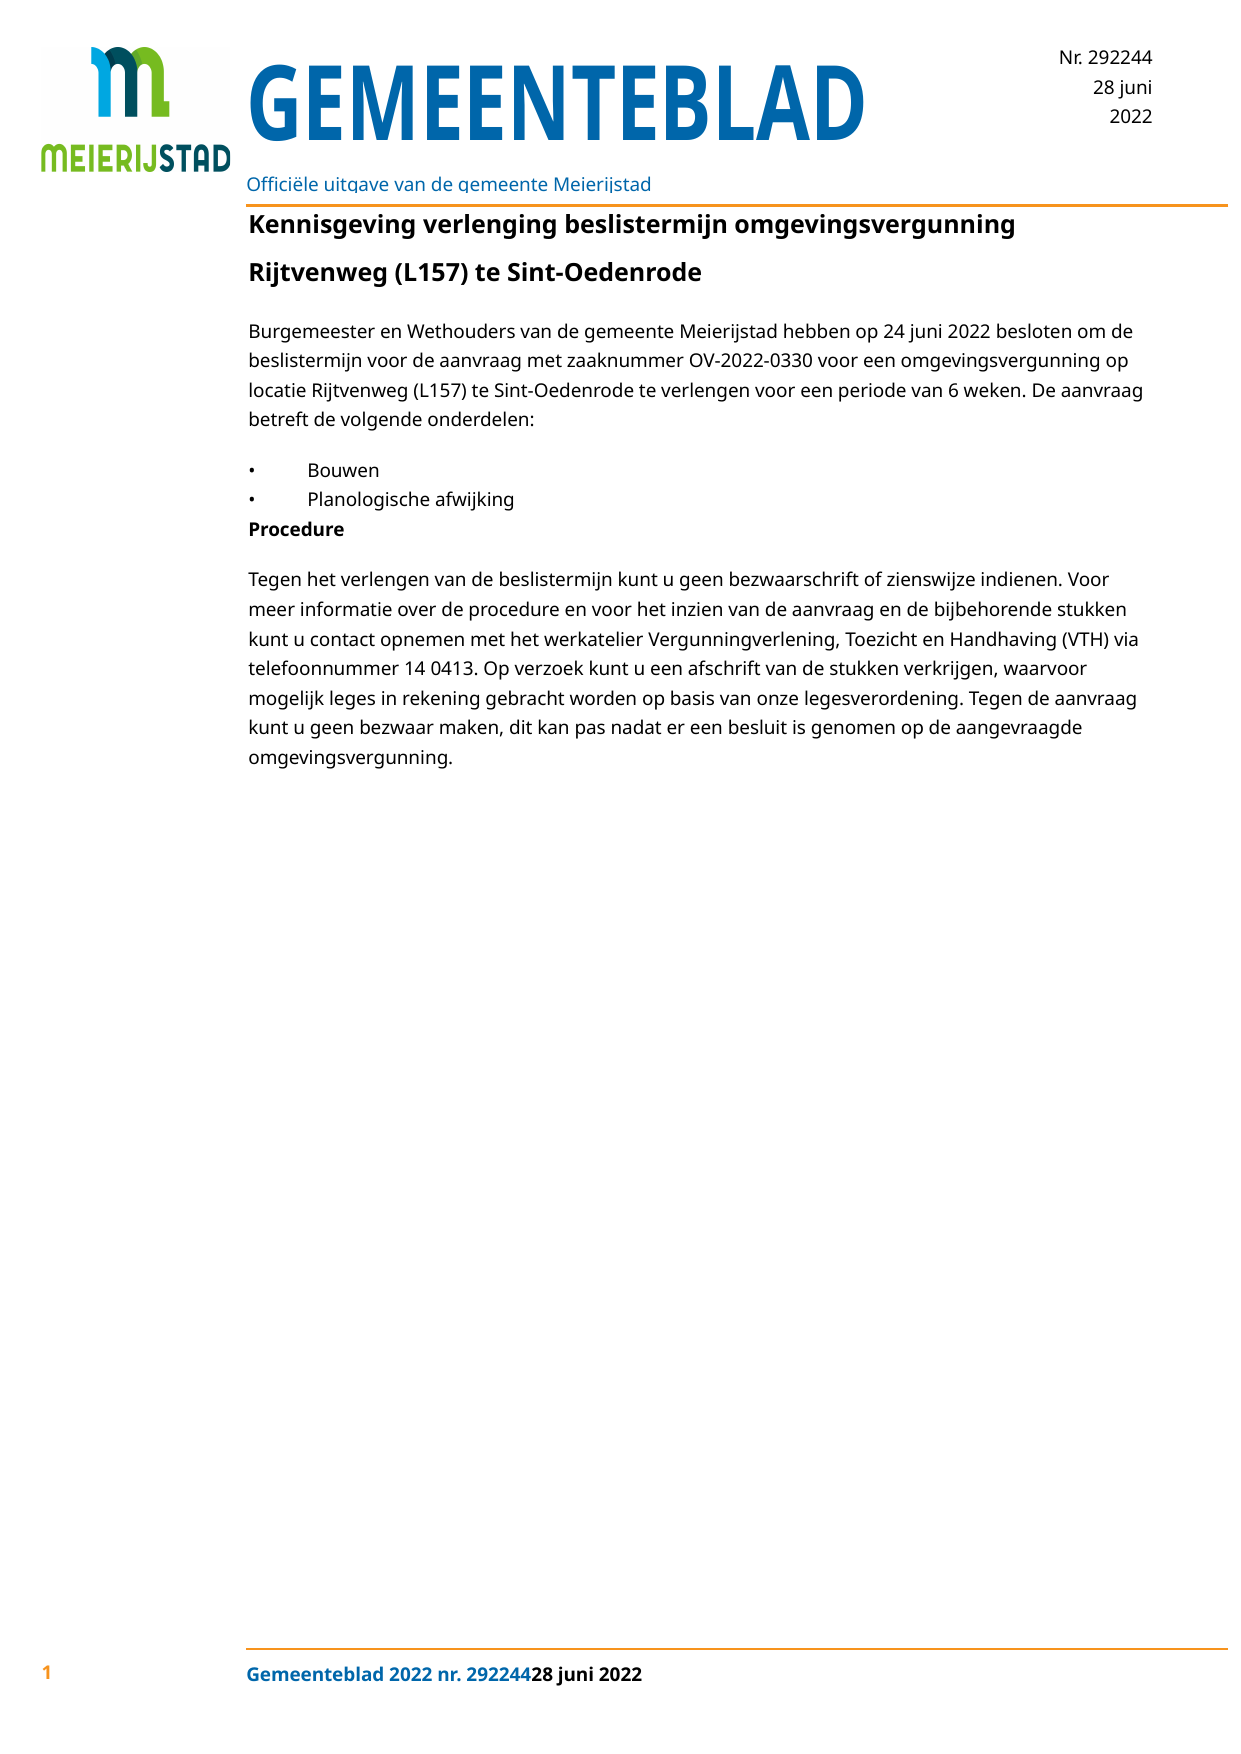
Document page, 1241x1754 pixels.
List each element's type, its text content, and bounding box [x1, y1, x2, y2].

list Bouwen [248, 457, 1152, 483]
text Procedure [248, 516, 1152, 542]
picture [41, 47, 231, 172]
list Planologische afwijking [248, 487, 1152, 512]
text Tegen het verlengen van de beslistermijn kunt u geen bezwaarschrift of zienswijze indienen. Voor meer informatie over de procedure en voor het inzien van de aanvraag en de bijbehorende stukken kunt u contact opnemen met het werkatelier Vergunningverlening, Toezicht en Handhaving (VTH) via telefoonnummer 14 0413. Op verzoek kunt u een afschrift van de stukken verkrijgen, waarvoor mogelijk leges in rekening gebracht worden op basis van onze legesverordening. Tegen de aanvraag kunt u geen bezwaar maken, dit kan pas nadat er een besluit is genomen op de aangevraagde omgevingsvergunning. [248, 567, 1152, 770]
text Kennisgeving verlenging beslistermijn omgevingsvergunning Rijtvenweg (L157) te Sint-Oedenrode [248, 207, 1152, 288]
text Burgemeester en Wethouders van de gemeente Meierijstad hebben op 24 juni 2022 besloten om de beslistermijn voor de aanvraag met zaaknummer OV-2022-0330 voor een omgevingsvergunning op locatie Rijtvenweg (L157) te Sint-Oedenrode te verlengen voor een periode van 6 weken. De aanvraag betreft de volgende onderdelen: [248, 318, 1152, 432]
